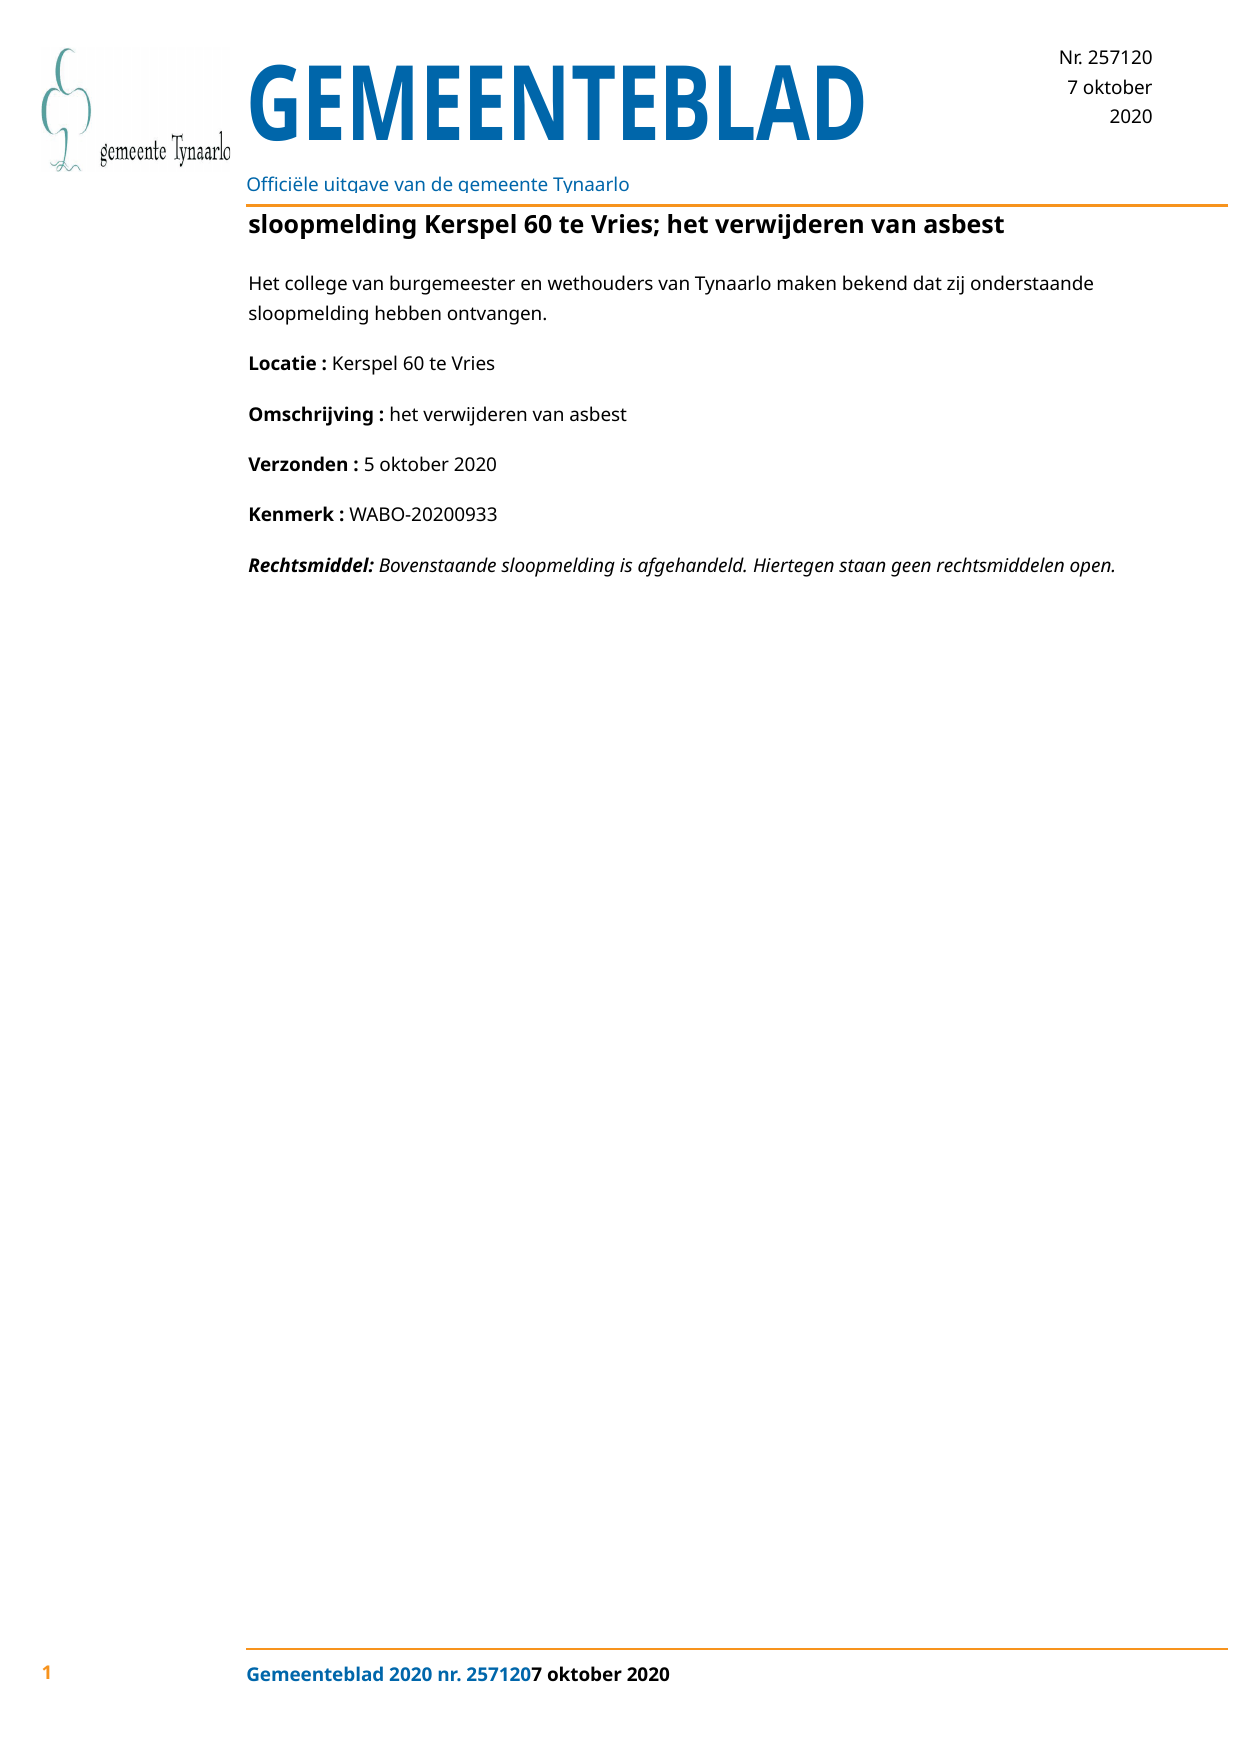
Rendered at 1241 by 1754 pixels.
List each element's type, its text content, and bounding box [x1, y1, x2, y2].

text Rechtsmiddel: Bovenstaande sloopmelding is afgehandeld. Hiertegen staan geen rechtsmiddelen open. [248, 552, 1152, 578]
text sloopmelding Kerspel 60 te Vries; het verwijderen van asbest [248, 207, 1152, 241]
text Locatie : Kerspel 60 te Vries [248, 350, 1152, 376]
text Kenmerk : WABO-20200933 [248, 502, 1152, 527]
picture [41, 47, 231, 172]
text Omschrijving : het verwijderen van asbest [248, 401, 1152, 426]
text Verzonden : 5 oktober 2020 [248, 451, 1152, 477]
text Het college van burgemeester en wethouders van Tynaarlo maken bekend dat zij onderstaande sloopmelding hebben ontvangen. [248, 270, 1152, 326]
